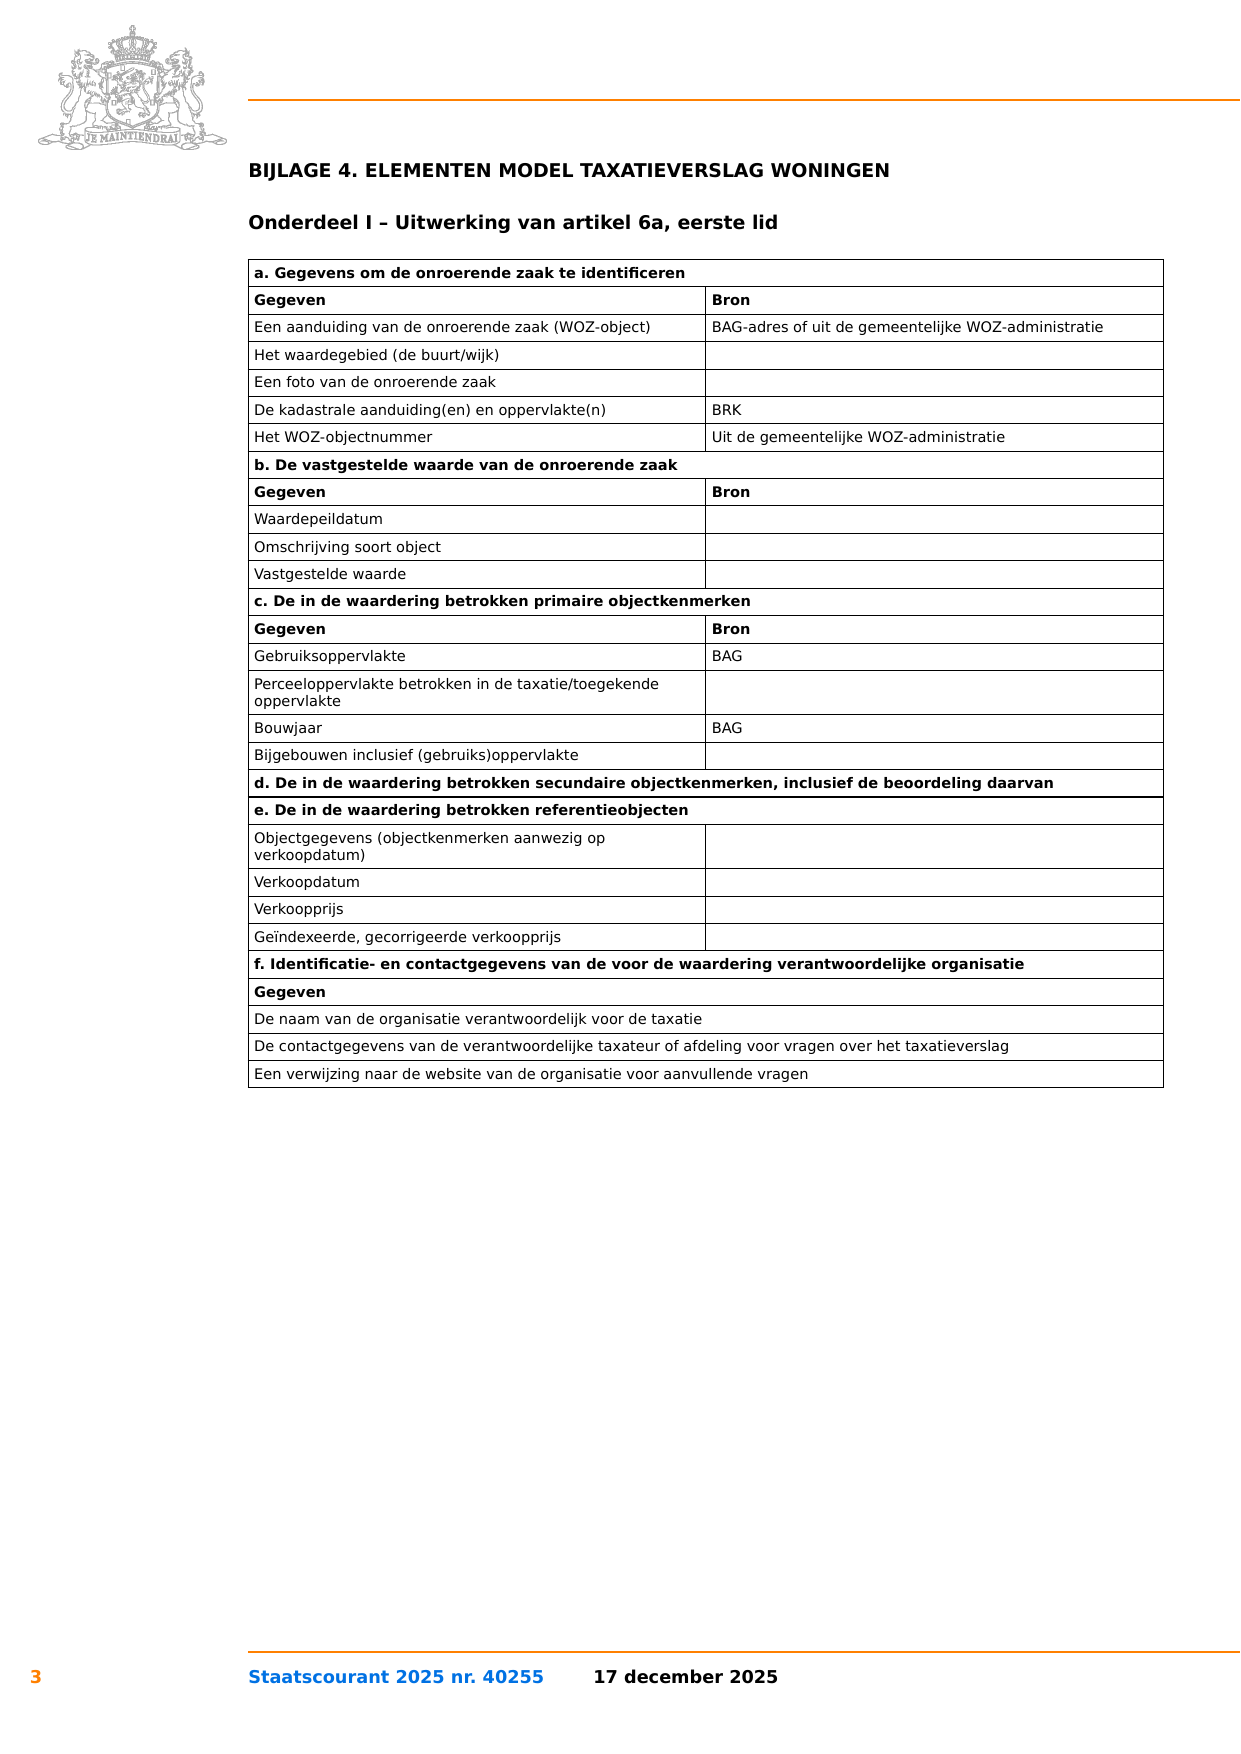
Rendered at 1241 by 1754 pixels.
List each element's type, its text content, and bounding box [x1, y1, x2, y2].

table_cell [706, 825, 1163, 868]
table_cell [706, 370, 1163, 396]
table_cell De kadastrale aanduiding(en) en oppervlakte(n) [249, 397, 705, 423]
table_cell [706, 671, 1163, 714]
table_cell [706, 342, 1163, 368]
table_cell Gegeven [249, 979, 1163, 1005]
table_cell De naam van de organisatie verantwoordelijk voor de taxatie [249, 1006, 1163, 1032]
table_cell Een foto van de onroerende zaak [249, 370, 705, 396]
table_cell Een aanduiding van de onroerende zaak (WOZ-object) [249, 315, 705, 341]
table_cell Bron [706, 479, 1163, 505]
table_cell Een verwijzing naar de website van de organisatie voor aanvullende vragen [249, 1061, 1163, 1087]
table_cell Bron [706, 287, 1163, 314]
table_cell d. De in de waardering betrokken secundaire objectkenmerken, inclusief de beoordeling daarvan [249, 770, 1163, 796]
picture [38, 25, 227, 150]
table_cell [706, 561, 1163, 588]
table_cell Verkoopdatum [249, 869, 705, 896]
table_header a. Gegevens om de onroerende zaak te identificeren [249, 260, 1163, 286]
table_cell BAG [706, 715, 1163, 742]
subtitle BIJLAGE 4. ELEMENTEN MODEL TAXATIEVERSLAG WONINGEN [248, 160, 1163, 182]
table_cell [706, 506, 1163, 533]
subtitle Onderdeel I – Uitwerking van artikel 6a, eerste lid [248, 212, 1163, 234]
table_cell BAG-adres of uit de gemeentelijke WOZ-administratie [706, 315, 1163, 341]
table_cell Bijgebouwen inclusief (gebruiks)oppervlakte [249, 743, 705, 769]
table_cell Verkoopprijs [249, 897, 705, 923]
table_cell [706, 869, 1163, 896]
table_cell f. Identificatie- en contactgegevens van de voor de waardering verantwoordelijke organisatie [249, 951, 1163, 978]
table_cell e. De in de waardering betrokken referentieobjecten [249, 798, 1163, 824]
table_cell Perceeloppervlakte betrokken in de taxatie/toegekende oppervlakte [249, 671, 705, 714]
table_cell Geïndexeerde, gecorrigeerde verkoopprijs [249, 924, 705, 950]
table_cell Uit de gemeentelijke WOZ-administratie [706, 424, 1163, 451]
table_cell Gegeven [249, 616, 705, 642]
table_cell BRK [706, 397, 1163, 423]
table_cell [706, 924, 1163, 950]
table_cell b. De vastgestelde waarde van de onroerende zaak [249, 452, 1163, 478]
table_cell Het waardegebied (de buurt/wijk) [249, 342, 705, 368]
table_cell Waardepeildatum [249, 506, 705, 533]
table_cell Gegeven [249, 479, 705, 505]
table_cell Bron [706, 616, 1163, 642]
table_cell [706, 534, 1163, 560]
table_cell De contactgegevens van de verantwoordelijke taxateur of afdeling voor vragen over het taxatieverslag [249, 1034, 1163, 1060]
table_cell Gebruiksoppervlakte [249, 644, 705, 670]
table_cell Objectgegevens (objectkenmerken aanwezig op verkoopdatum) [249, 825, 705, 868]
table_cell Het WOZ-objectnummer [249, 424, 705, 451]
table_cell Bouwjaar [249, 715, 705, 742]
table_cell [706, 897, 1163, 923]
table_cell Gegeven [249, 287, 705, 314]
table_cell c. De in de waardering betrokken primaire objectkenmerken [249, 589, 1163, 615]
table_cell BAG [706, 644, 1163, 670]
table_cell [706, 743, 1163, 769]
table_cell Vastgestelde waarde [249, 561, 705, 588]
table_cell Omschrijving soort object [249, 534, 705, 560]
